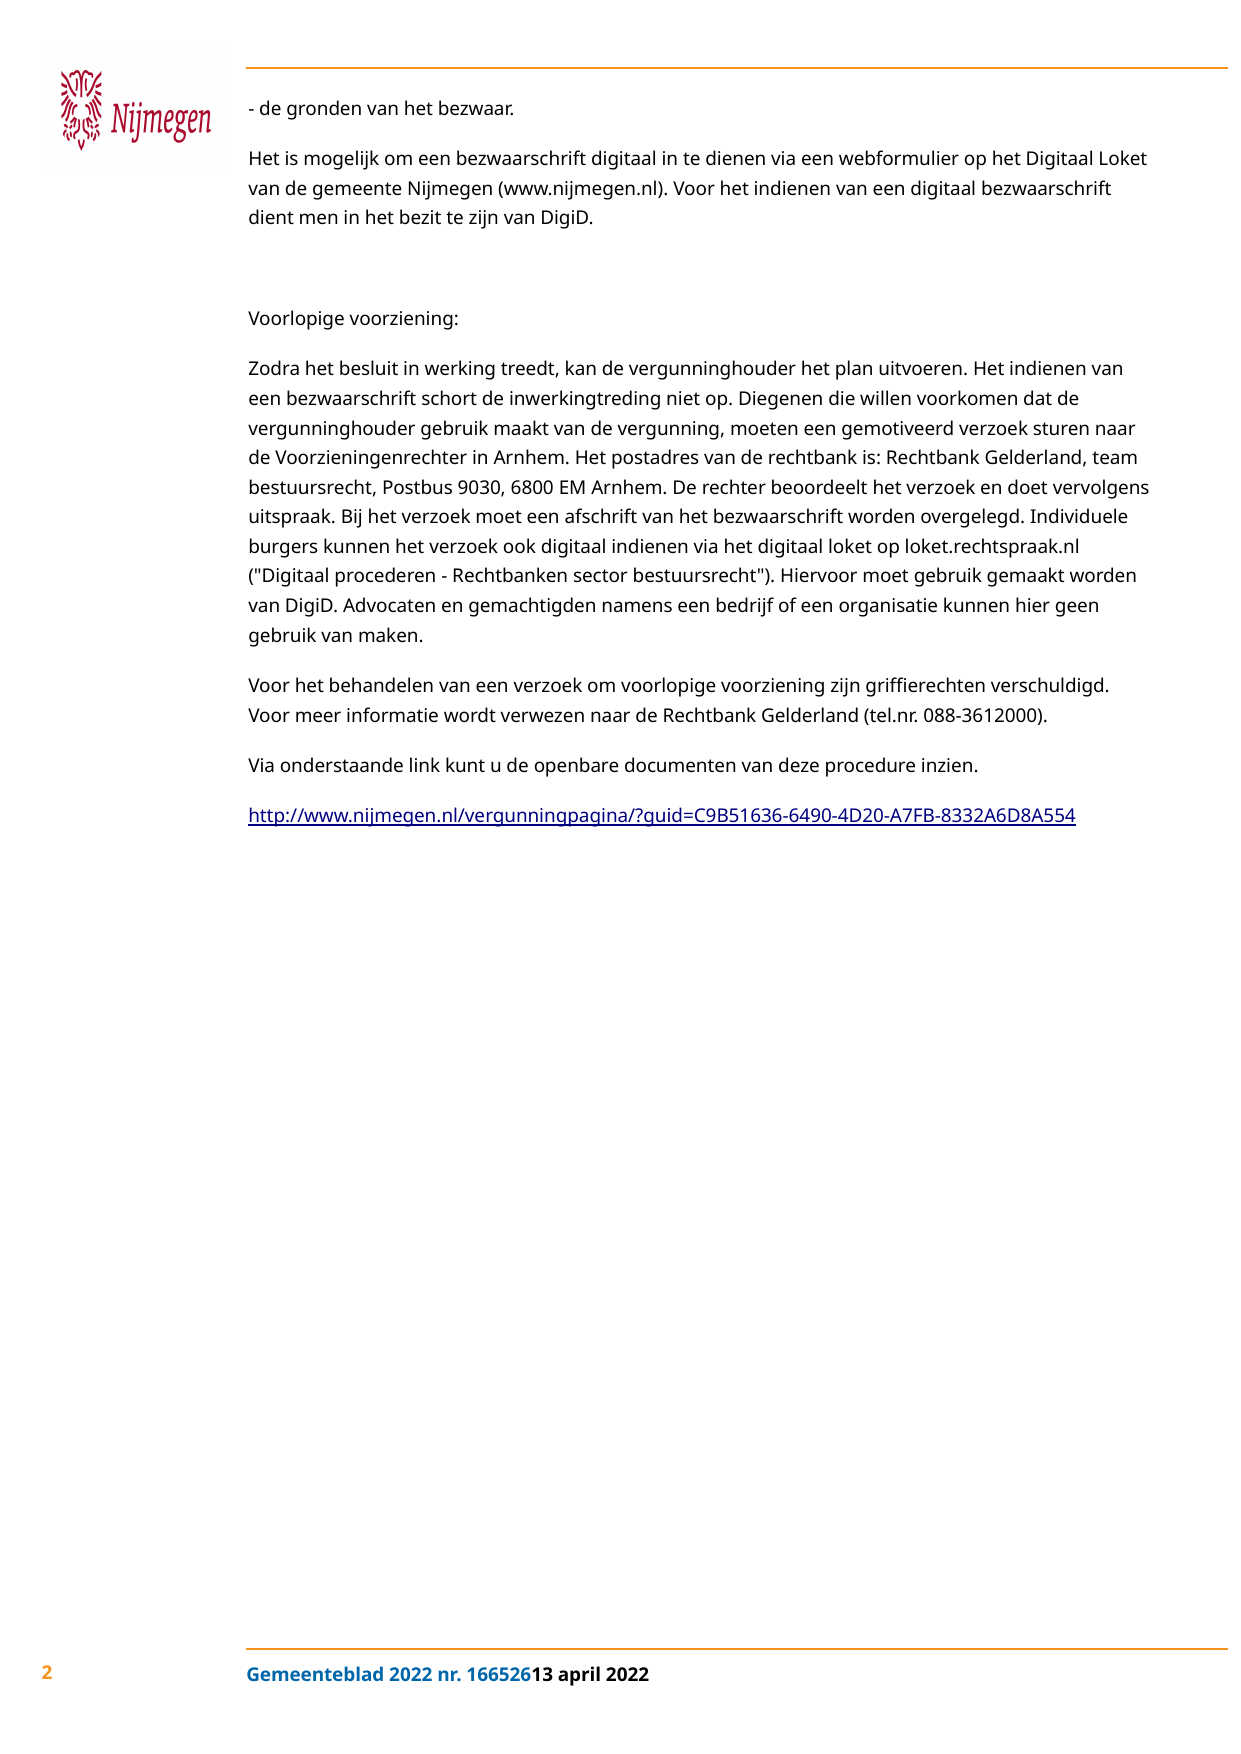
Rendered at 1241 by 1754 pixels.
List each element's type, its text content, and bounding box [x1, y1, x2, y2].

text Het is mogelijk om een bezwaarschrift digitaal in te dienen via een webformulier op het Digitaal Loket van de gemeente Nijmegen (www.nijmegen.nl). Voor het indienen van een digitaal bezwaarschrift dient men in het bezit te zijn van DigiD. [248, 145, 1152, 230]
text Via onderstaande link kunt u de openbare documenten van deze procedure inzien. [248, 752, 1152, 778]
picture [41, 47, 231, 172]
text Zodra het besluit in werking treedt, kan de vergunninghouder het plan uitvoeren. Het indienen van een bezwaarschrift schort de inwerkingtreding niet op. Diegenen die willen voorkomen dat de vergunninghouder gebruik maakt van de vergunning, moeten een gemotiveerd verzoek sturen naar de Voorzieningenrechter in Arnhem. Het postadres van de rechtbank is: Rechtbank Gelderland, team bestuursrecht, Postbus 9030, 6800 EM Arnhem. De rechter beoordeelt het verzoek en doet vervolgens uitspraak. Bij het verzoek moet een afschrift van het bezwaarschrift worden overgelegd. Individuele burgers kunnen het verzoek ook digitaal indienen via het digitaal loket op loket.rechtspraak.nl ("Digitaal procederen - Rechtbanken sector bestuursrecht"). Hiervoor moet gebruik gemaakt worden van DigiD. Advocaten en gemachtigden namens een bedrijf of een organisatie kunnen hier geen gebruik van maken. [248, 356, 1152, 648]
text Voor het behandelen van een verzoek om voorlopige voorziening zijn griffierechten verschuldigd. Voor meer informatie wordt verwezen naar de Rechtbank Gelderland (tel.nr. 088-3612000). [248, 672, 1152, 728]
text - de gronden van het bezwaar. [248, 95, 1152, 121]
text Voorlopige voorziening: [248, 305, 1152, 331]
text http://www.nijmegen.nl/vergunningpagina/?guid=C9B51636-6490-4D20-A7FB-8332A6D8A554 [248, 803, 1152, 828]
